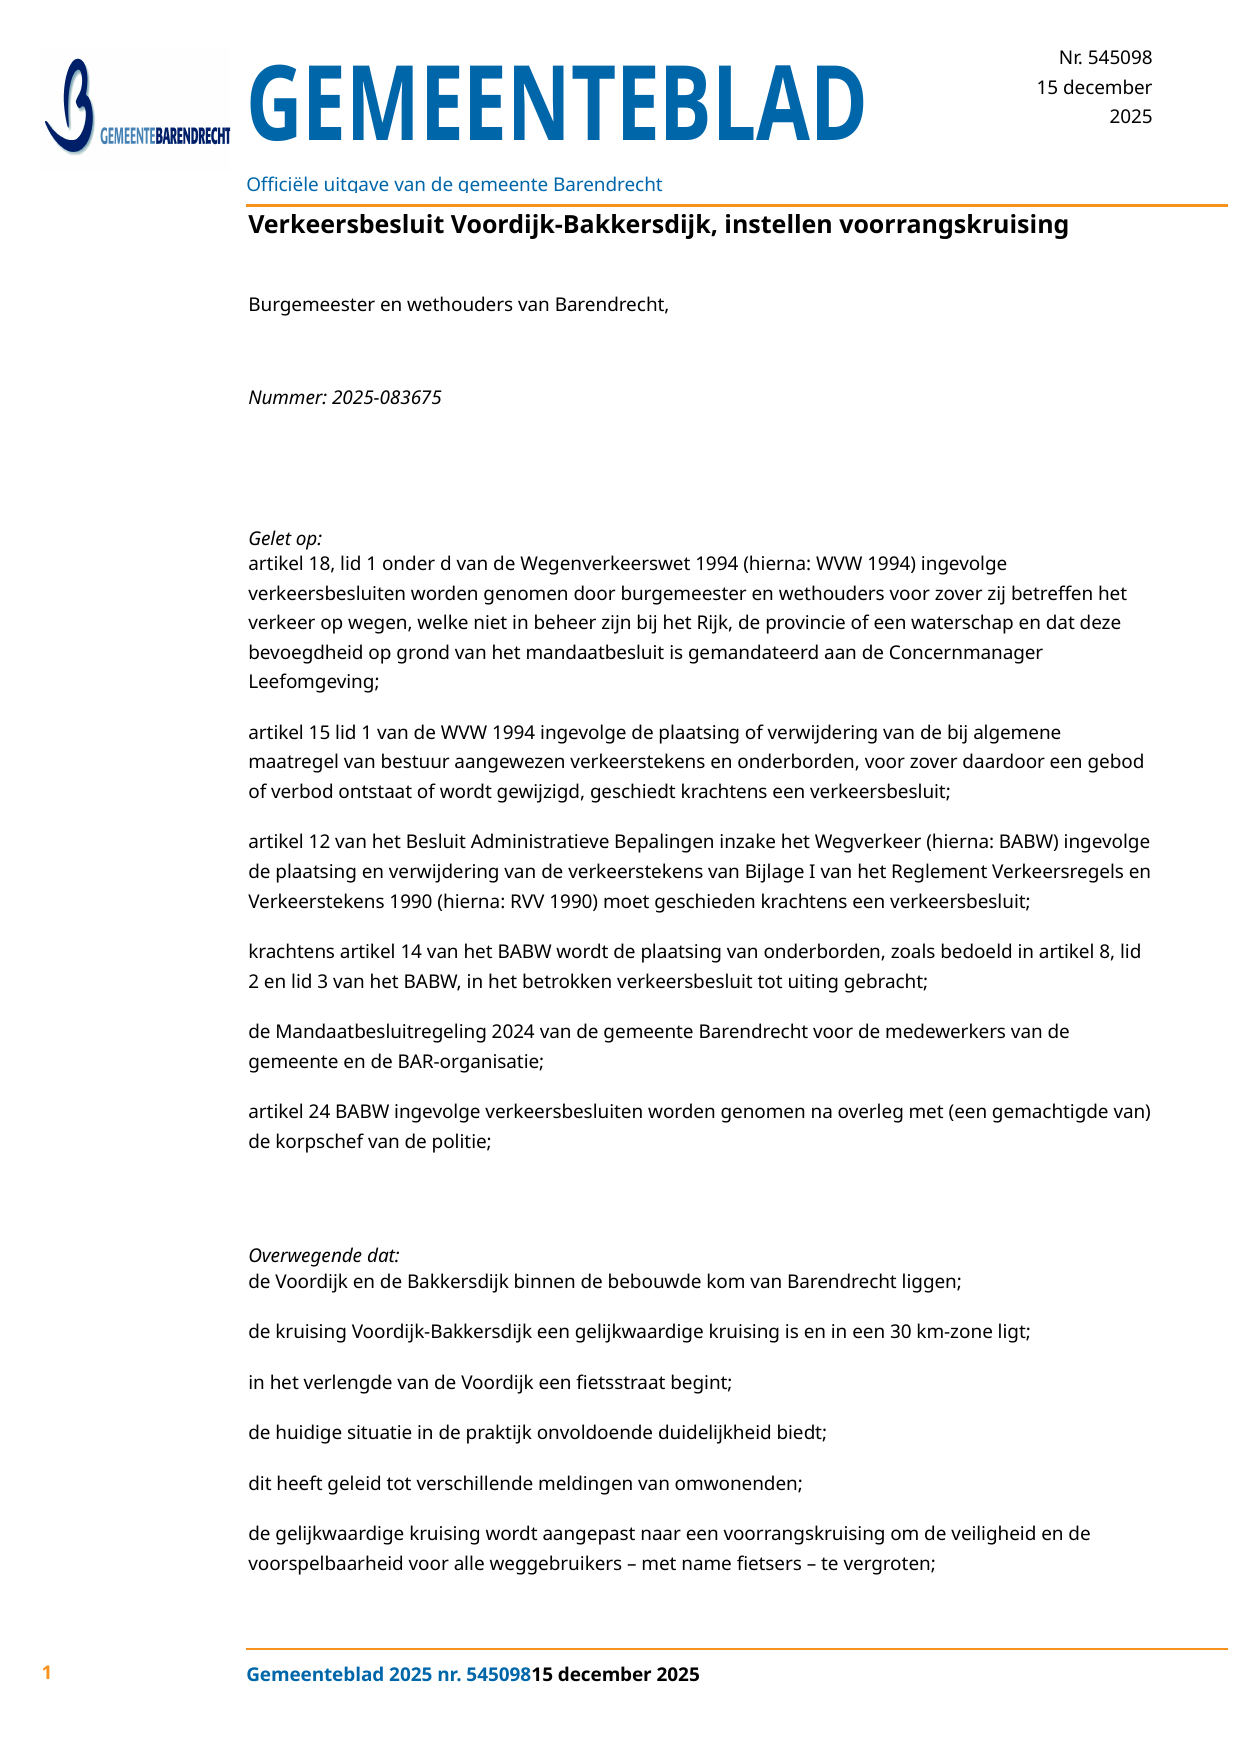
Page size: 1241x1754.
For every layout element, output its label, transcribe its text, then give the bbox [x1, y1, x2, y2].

text krachtens artikel 14 van het BABW wordt de plaatsing van onderborden, zoals bedoeld in artikel 8, lid 2 en lid 3 van het BABW, in het betrokken verkeersbesluit tot uiting gebracht; [248, 938, 1152, 994]
text in het verlengde van de Voordijk een fietsstraat begint; [248, 1369, 1152, 1394]
text Nummer: 2025-083675 [248, 384, 1152, 410]
text de huidige situatie in de praktijk onvoldoende duidelijkheid biedt; [248, 1419, 1152, 1445]
text de Mandaatbesluitregeling 2024 van de gemeente Barendrecht voor de medewerkers van de gemeente en de BAR-organisatie; [248, 1018, 1152, 1074]
text de kruising Voordijk-Bakkersdijk een gelijkwaardige kruising is en in een 30 km-zone ligt; [248, 1318, 1152, 1344]
text artikel 15 lid 1 van de WVW 1994 ingevolge de plaatsing of verwijdering van de bij algemene maatregel van bestuur aangewezen verkeerstekens en onderborden, voor zover daardoor een gebod of verbod ontstaat of wordt gewijzigd, geschiedt krachtens een verkeersbesluit; [248, 719, 1152, 804]
text Gelet op: [248, 525, 1152, 550]
text Overwegende dat: [248, 1242, 1152, 1268]
text dit heeft geleid tot verschillende meldingen van omwonenden; [248, 1470, 1152, 1495]
text artikel 12 van het Besluit Administratieve Bepalingen inzake het Wegverkeer (hierna: BABW) ingevolge de plaatsing en verwijdering van de verkeerstekens van Bijlage I van het Reglement Verkeersregels en Verkeerstekens 1990 (hierna: RVV 1990) moet geschieden krachtens een verkeersbesluit; [248, 829, 1152, 914]
text de Voordijk en de Bakkersdijk binnen de bebouwde kom van Barendrecht liggen; [248, 1268, 1152, 1294]
text de gelijkwaardige kruising wordt aangepast naar een voorrangskruising om de veiligheid en de voorspelbaarheid voor alle weggebruikers – met name fietsers – te vergroten; [248, 1520, 1152, 1575]
text Verkeersbesluit Voordijk-Bakkersdijk, instellen voorrangskruising [248, 207, 1152, 241]
text artikel 24 BABW ingevolge verkeersbesluiten worden genomen na overleg met (een gemachtigde van) de korpschef van de politie; [248, 1098, 1152, 1154]
picture [41, 47, 231, 172]
text Burgemeester en wethouders van Barendrecht, [248, 291, 1152, 317]
text artikel 18, lid 1 onder d van de Wegenverkeerswet 1994 (hierna: WVW 1994) ingevolge verkeersbesluiten worden genomen door burgemeester en wethouders voor zover zij betreffen het verkeer op wegen, welke niet in beheer zijn bij het Rijk, de provincie of een waterschap en dat deze bevoegdheid op grond van het mandaatbesluit is gemandateerd aan de Concernmanager Leefomgeving; [248, 550, 1152, 694]
